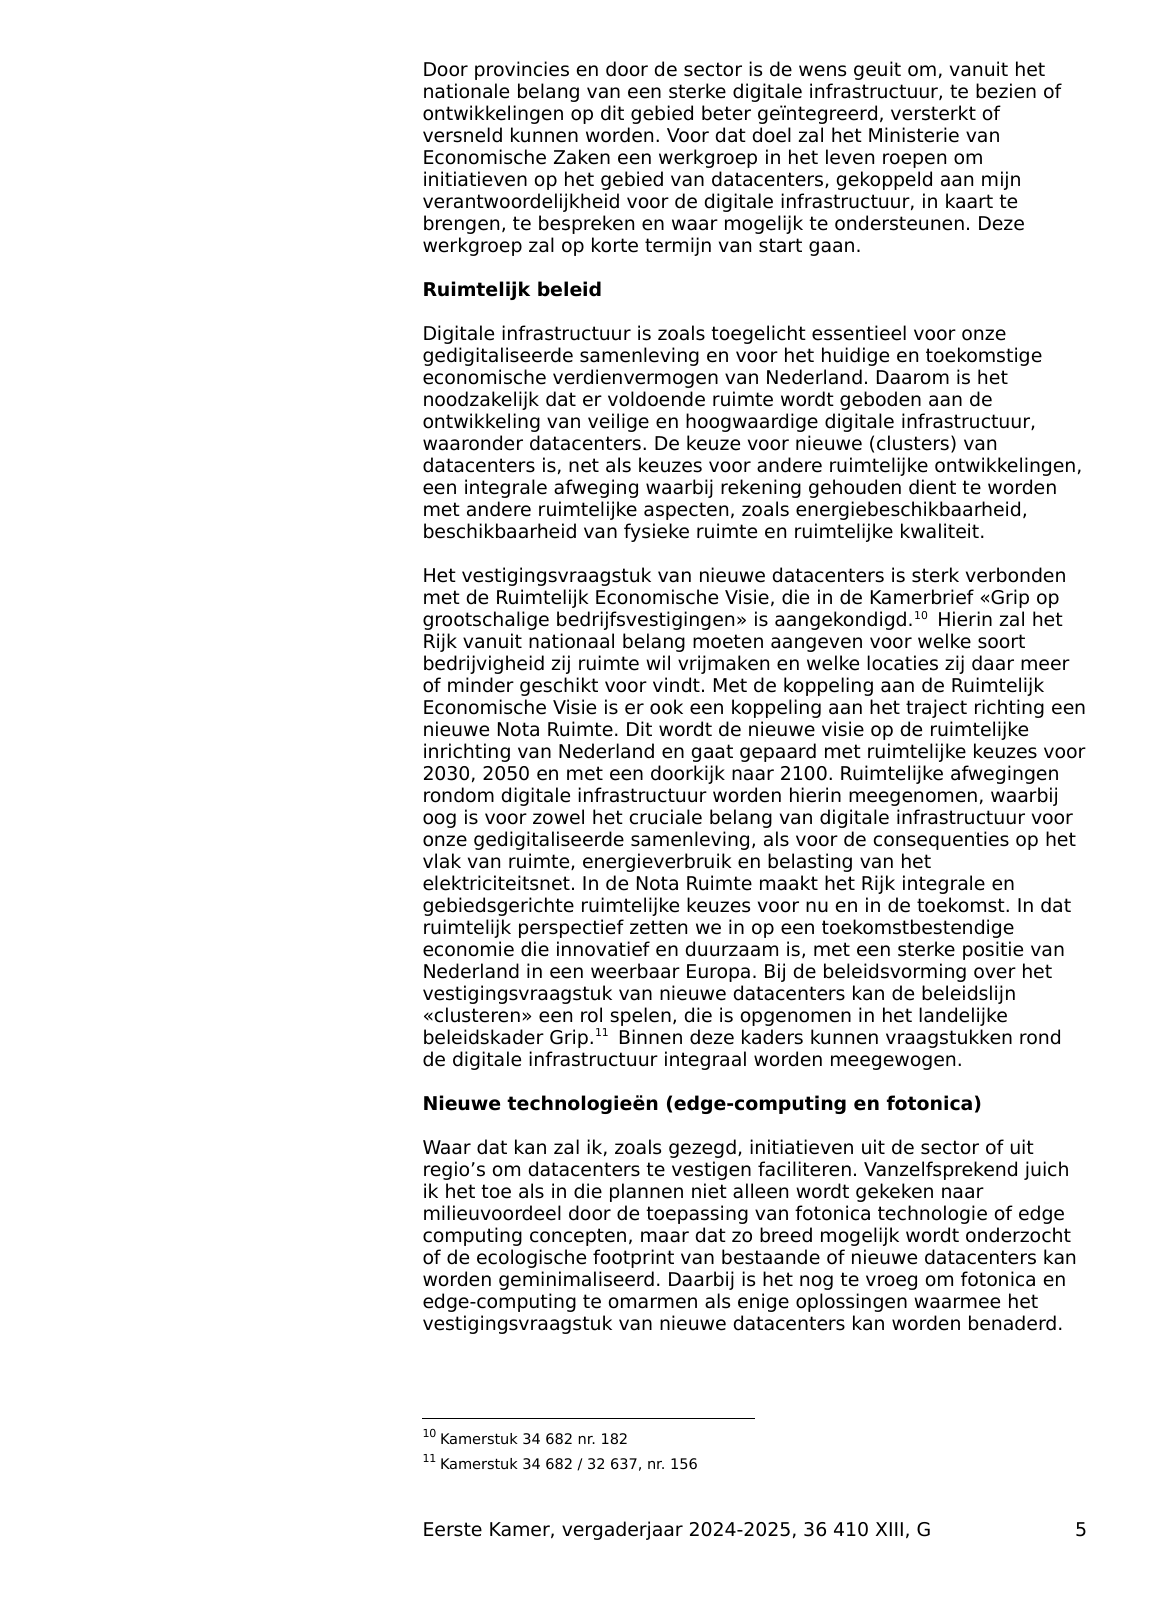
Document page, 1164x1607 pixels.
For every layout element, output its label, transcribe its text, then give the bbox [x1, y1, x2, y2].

subtitle Nieuwe technologieën (edge-computing en fotonica) [422, 1093, 1087, 1115]
text Door provincies en door de sector is de wens geuit om, vanuit het nationale belang van een sterke digitale infrastructuur, te bezien of ontwikkelingen op dit gebied beter geïntegreerd, versterkt of versneld kunnen worden. Voor dat doel zal het Ministerie van Economische Zaken een werkgroep in het leven roepen om initiatieven op het gebied van datacenters, gekoppeld aan mijn verantwoordelijkheid voor de digitale infrastructuur, in kaart te brengen, te bespreken en waar mogelijk te ondersteunen. Deze werkgroep zal op korte termijn van start gaan. [422, 59, 1087, 257]
text Waar dat kan zal ik, zoals gezegd, initiatieven uit de sector of uit regio’s om datacenters te vestigen faciliteren. Vanzelfsprekend juich ik het toe als in die plannen niet alleen wordt gekeken naar milieuvoordeel door de toepassing van fotonica technologie of edge computing concepten, maar dat zo breed mogelijk wordt onderzocht of de ecologische footprint van bestaande of nieuwe datacenters kan worden geminimaliseerd. Daarbij is het nog te vroeg om fotonica en edge-computing te omarmen als enige oplossingen waarmee het vestigingsvraagstuk van nieuwe datacenters kan worden benaderd. [422, 1137, 1087, 1335]
text Het vestigingsvraagstuk van nieuwe datacenters is sterk verbonden met de Ruimtelijk Economische Visie, die in de Kamerbrief «Grip op grootschalige bedrijfsvestigingen» is aangekondigd. Hierin zal het Rijk vanuit nationaal belang moeten aangeven voor welke soort bedrijvigheid zij ruimte wil vrijmaken en welke locaties zij daar meer of minder geschikt voor vindt. Met de koppeling aan de Ruimtelijk Economische Visie is er ook een koppeling aan het traject richting een nieuwe Nota Ruimte. Dit wordt de nieuwe visie op de ruimtelijke inrichting van Nederland en gaat gepaard met ruimtelijke keuzes voor 2030, 2050 en met een doorkijk naar 2100. Ruimtelijke afwegingen rondom digitale infrastructuur worden hierin meegenomen, waarbij oog is voor zowel het cruciale belang van digitale infrastructuur voor onze gedigitaliseerde samenleving, als voor de consequenties op het vlak van ruimte, energieverbruik en belasting van het elektriciteitsnet. In de Nota Ruimte maakt het Rijk integrale en gebiedsgerichte ruimtelijke keuzes voor nu en in de toekomst. In dat ruimtelijk perspectief zetten we in op een toekomstbestendige economie die innovatief en duurzaam is, met een sterke positie van Nederland in een weerbaar Europa. Bij de beleidsvorming over het vestigingsvraagstuk van nieuwe datacenters kan de beleidslijn «clusteren» een rol spelen, die is opgenomen in het landelijke beleidskader Grip. Binnen deze kaders kunnen vraagstukken rond de digitale infrastructuur integraal worden meegewogen. [422, 565, 1087, 1071]
text Digitale infrastructuur is zoals toegelicht essentieel voor onze gedigitaliseerde samenleving en voor het huidige en toekomstige economische verdienvermogen van Nederland. Daarom is het noodzakelijk dat er voldoende ruimte wordt geboden aan de ontwikkeling van veilige en hoogwaardige digitale infrastructuur, waaronder datacenters. De keuze voor nieuwe (clusters) van datacenters is, net als keuzes voor andere ruimtelijke ontwikkelingen, een integrale afweging waarbij rekening gehouden dient te worden met andere ruimtelijke aspecten, zoals energiebeschikbaarheid, beschikbaarheid van fysieke ruimte en ruimtelijke kwaliteit. [422, 323, 1087, 543]
text Kamerstuk 34 682 / 32 637, nr. 156 [422, 1452, 1087, 1474]
text Kamerstuk 34 682 nr. 182 [422, 1427, 1087, 1449]
subtitle Ruimtelijk beleid [422, 279, 1087, 301]
